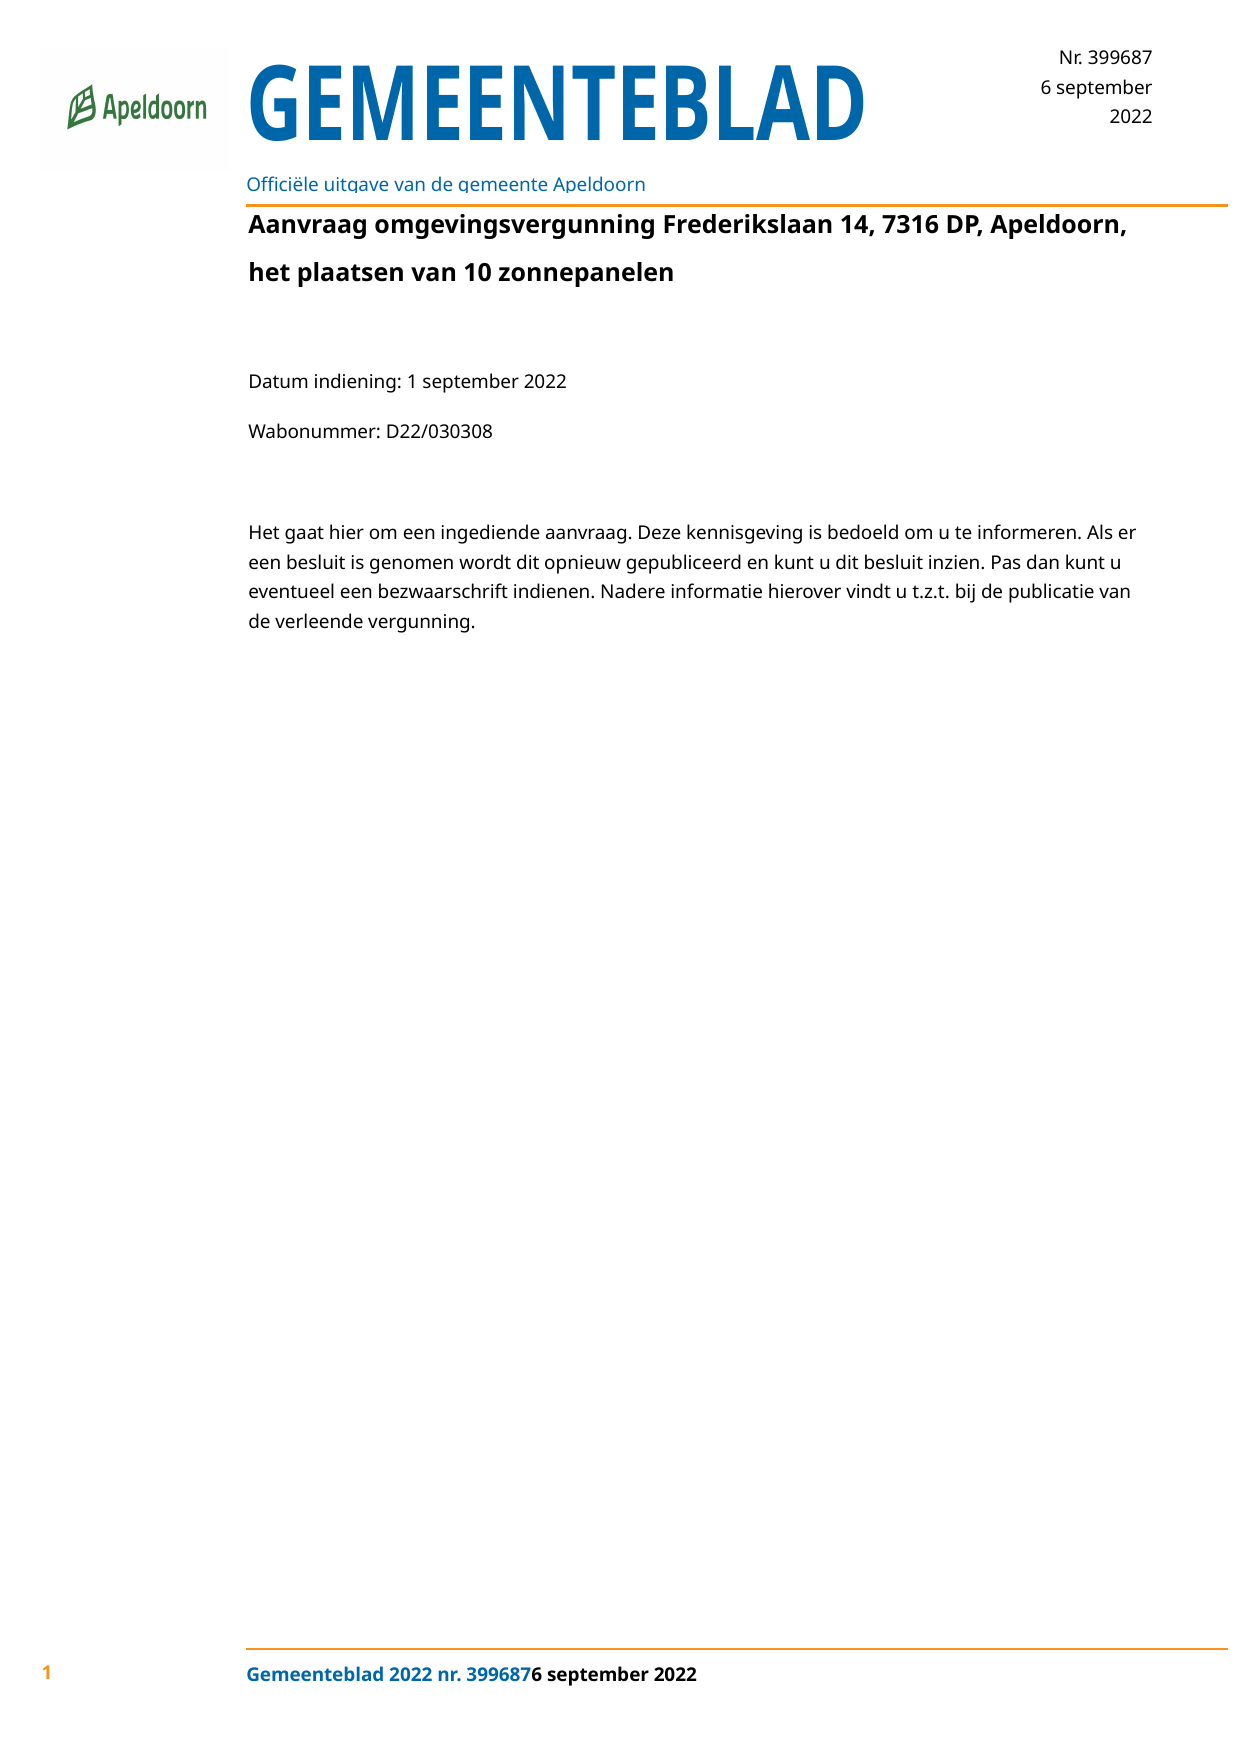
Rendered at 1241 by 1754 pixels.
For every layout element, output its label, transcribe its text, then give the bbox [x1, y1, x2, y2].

picture [41, 47, 231, 172]
text Het gaat hier om een ingediende aanvraag. Deze kennisgeving is bedoeld om u te informeren. Als er een besluit is genomen wordt dit opnieuw gepubliceerd en kunt u dit besluit inzien. Pas dan kunt u eventueel een bezwaarschrift indienen. Nadere informatie hierover vindt u t.z.t. bij de publicatie van de verleende vergunning. [248, 519, 1152, 634]
text Wabonummer: D22/030308 [248, 419, 1152, 444]
text Aanvraag omgevingsvergunning Frederikslaan 14, 7316 DP, Apeldoorn, het plaatsen van 10 zonnepanelen [248, 207, 1152, 288]
text Datum indiening: 1 september 2022 [248, 368, 1152, 394]
